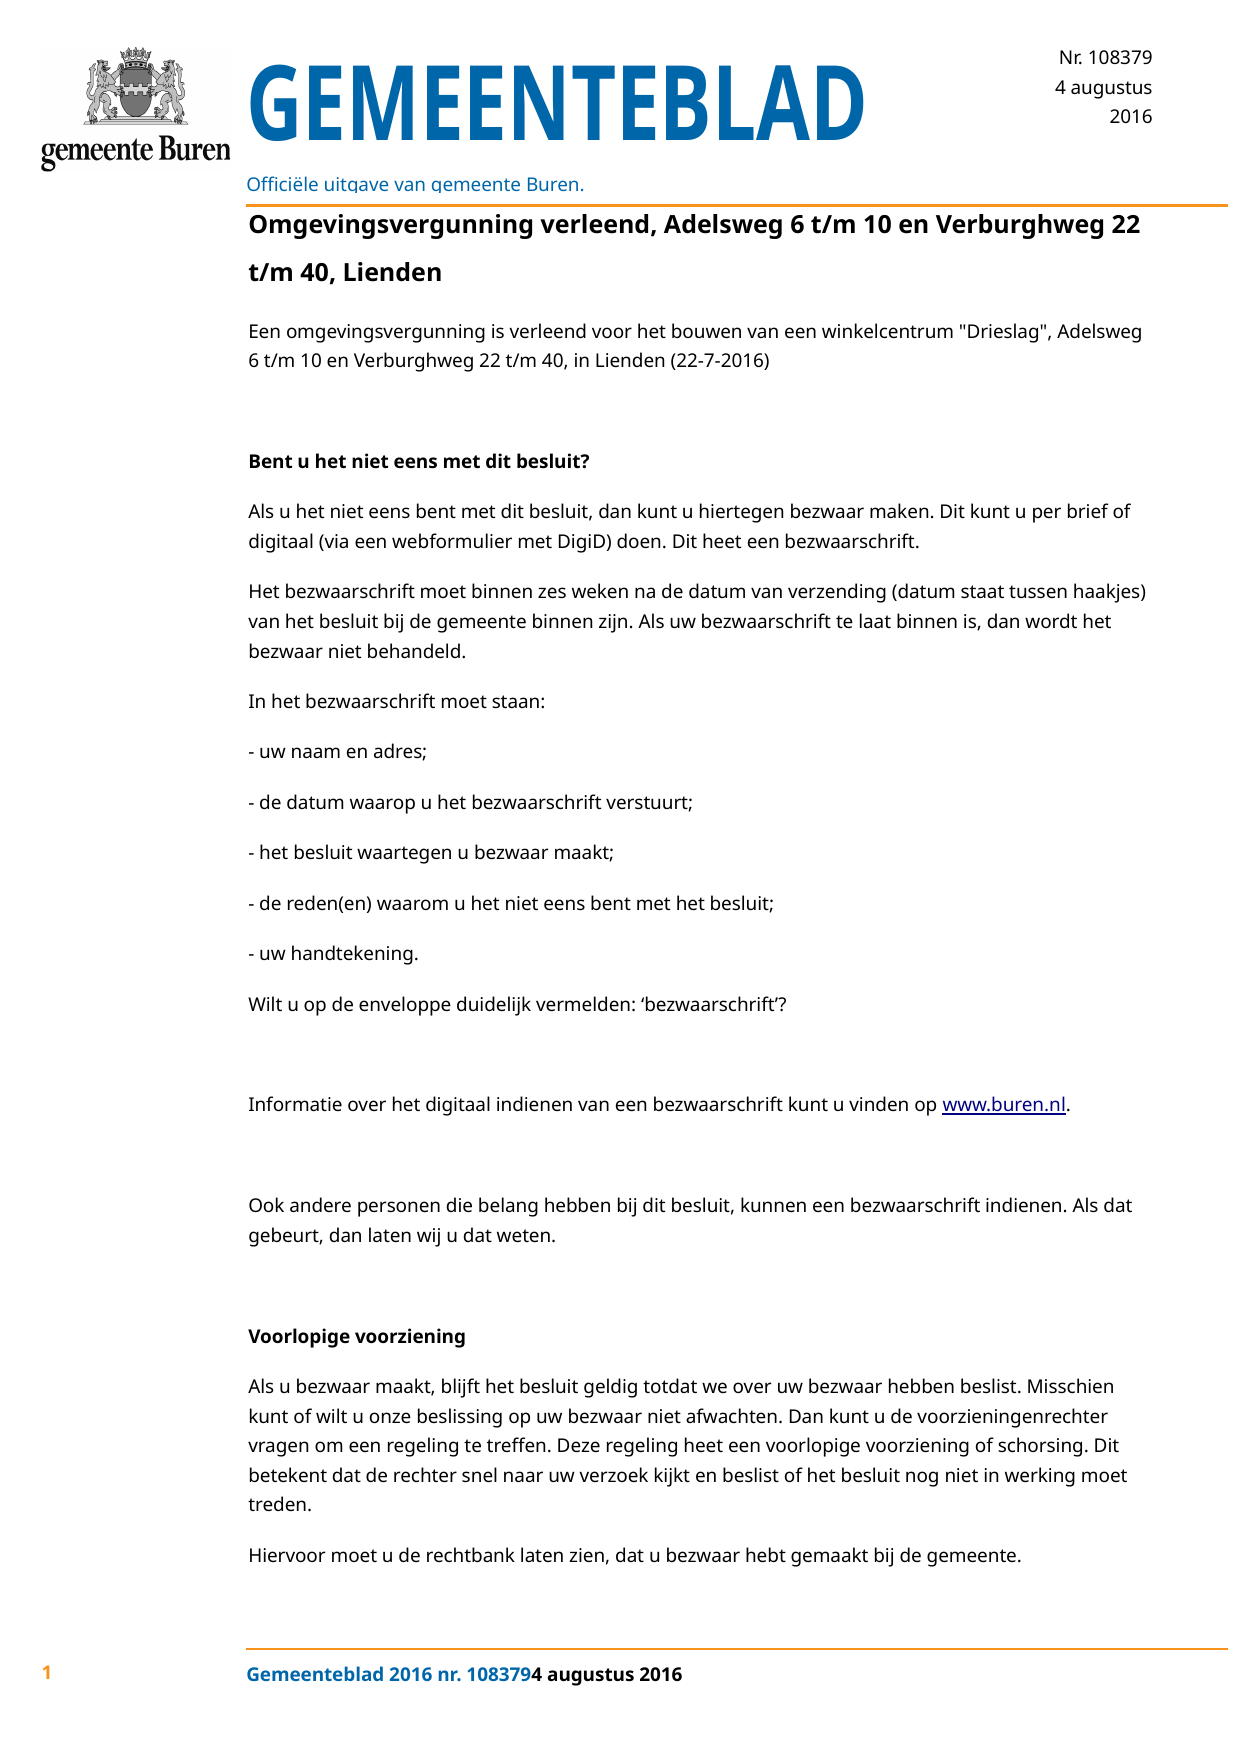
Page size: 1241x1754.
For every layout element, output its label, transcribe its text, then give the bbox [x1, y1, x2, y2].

text Bent u het niet eens met dit besluit? [248, 448, 1152, 474]
text Een omgevingsvergunning is verleend voor het bouwen van een winkelcentrum "Drieslag", Adelsweg 6 t/m 10 en Verburghweg 22 t/m 40, in Lienden (22-7-2016) [248, 318, 1152, 373]
text Als u bezwaar maakt, blijft het besluit geldig totdat we over uw bezwaar hebben beslist. Misschien kunt of wilt u onze beslissing op uw bezwaar niet afwachten. Dan kunt u de voorzieningenrechter vragen om een regeling te treffen. Deze regeling heet een voorlopige voorziening of schorsing. Dit betekent dat de rechter snel naar uw verzoek kijkt en beslist of het besluit nog niet in werking moet treden. [248, 1373, 1152, 1517]
text - de reden(en) waarom u het niet eens bent met het besluit; [248, 890, 1152, 916]
text Omgevingsvergunning verleend, Adelsweg 6 t/m 10 en Verburghweg 22 t/m 40, Lienden [248, 207, 1152, 288]
text - de datum waarop u het bezwaarschrift verstuurt; [248, 789, 1152, 815]
text Als u het niet eens bent met dit besluit, dan kunt u hiertegen bezwaar maken. Dit kunt u per brief of digitaal (via een webformulier met DigiD) doen. Dit heet een bezwaarschrift. [248, 499, 1152, 554]
text - uw naam en adres; [248, 739, 1152, 764]
text In het bezwaarschrift moet staan: [248, 688, 1152, 714]
text Ook andere personen die belang hebben bij dit besluit, kunnen een bezwaarschrift indienen. Als dat gebeurt, dan laten wij u dat weten. [248, 1192, 1152, 1248]
text Wilt u op de enveloppe duidelijk vermelden: ‘bezwaarschrift’? [248, 991, 1152, 1017]
text Hiervoor moet u de rechtbank laten zien, dat u bezwaar hebt gemaakt bij de gemeente. [248, 1542, 1152, 1568]
text Het bezwaarschrift moet binnen zes weken na de datum van verzending (datum staat tussen haakjes) van het besluit bij de gemeente binnen zijn. Als uw bezwaarschrift te laat binnen is, dan wordt het bezwaar niet behandeld. [248, 579, 1152, 664]
text - uw handtekening. [248, 940, 1152, 966]
text - het besluit waartegen u bezwaar maakt; [248, 839, 1152, 865]
text Informatie over het digitaal indienen van een bezwaarschrift kunt u vinden op www.buren.nl. [248, 1092, 1152, 1117]
picture [41, 47, 231, 172]
text Voorlopige voorziening [248, 1323, 1152, 1349]
